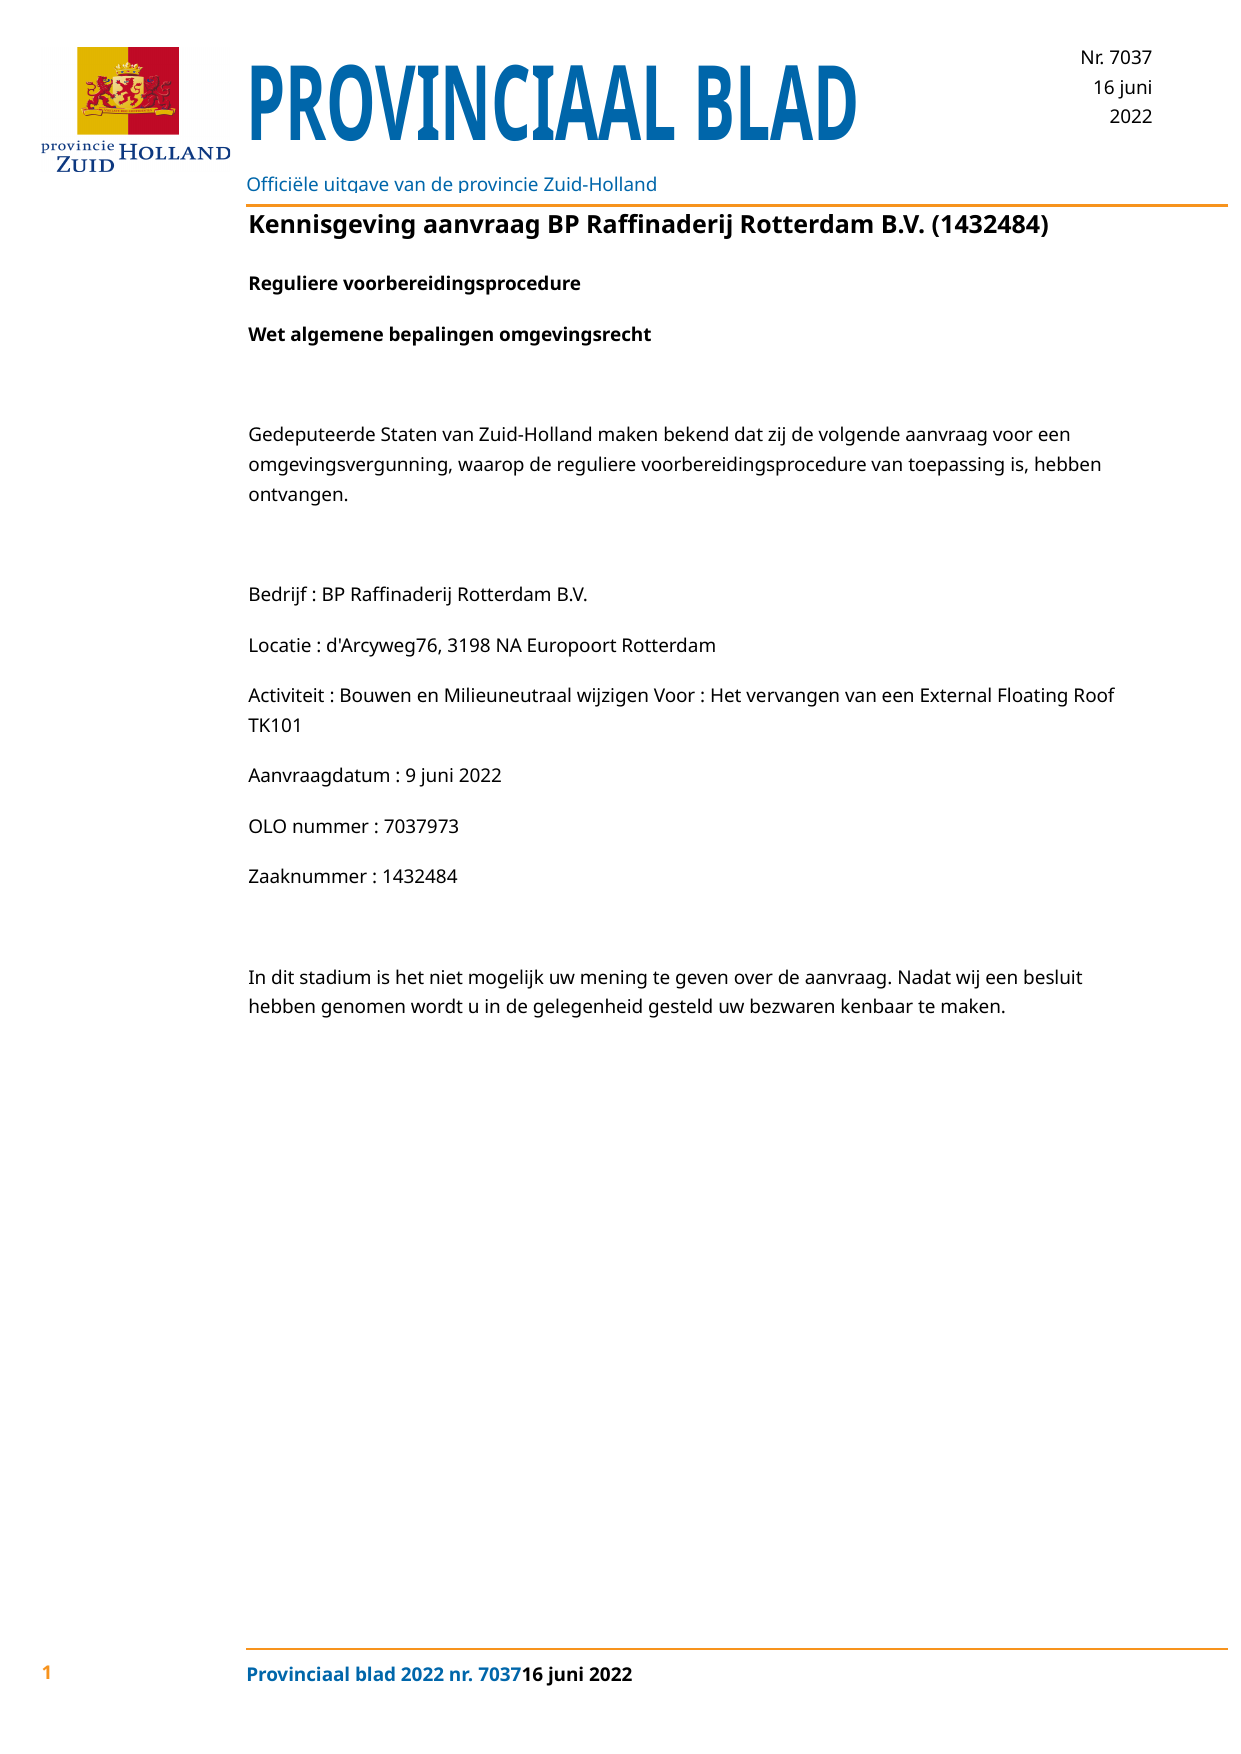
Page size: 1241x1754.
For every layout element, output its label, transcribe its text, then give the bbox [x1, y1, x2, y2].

text Bedrijf : BP Raffinaderij Rotterdam B.V. [248, 582, 1152, 607]
text Kennisgeving aanvraag BP Raffinaderij Rotterdam B.V. (1432484) [248, 207, 1152, 241]
text Zaaknummer : 1432484 [248, 863, 1152, 889]
text Locatie : d'Arcyweg76, 3198 NA Europoort Rotterdam [248, 632, 1152, 658]
text OLO nummer : 7037973 [248, 813, 1152, 838]
text In dit stadium is het niet mogelijk uw mening te geven over de aanvraag. Nadat wij een besluit hebben genomen wordt u in de gelegenheid gesteld uw bezwaren kenbaar te maken. [248, 964, 1152, 1019]
picture [41, 47, 231, 172]
text Activiteit : Bouwen en Milieuneutraal wijzigen Voor : Het vervangen van een External Floating Roof TK101 [248, 682, 1152, 738]
text Reguliere voorbereidingsprocedure [248, 270, 1152, 296]
text Gedeputeerde Staten van Zuid-Holland maken bekend dat zij de volgende aanvraag voor een omgevingsvergunning, waarop de reguliere voorbereidingsprocedure van toepassing is, hebben ontvangen. [248, 422, 1152, 506]
text Wet algemene bepalingen omgevingsrecht [248, 321, 1152, 346]
text Aanvraagdatum : 9 juni 2022 [248, 762, 1152, 788]
